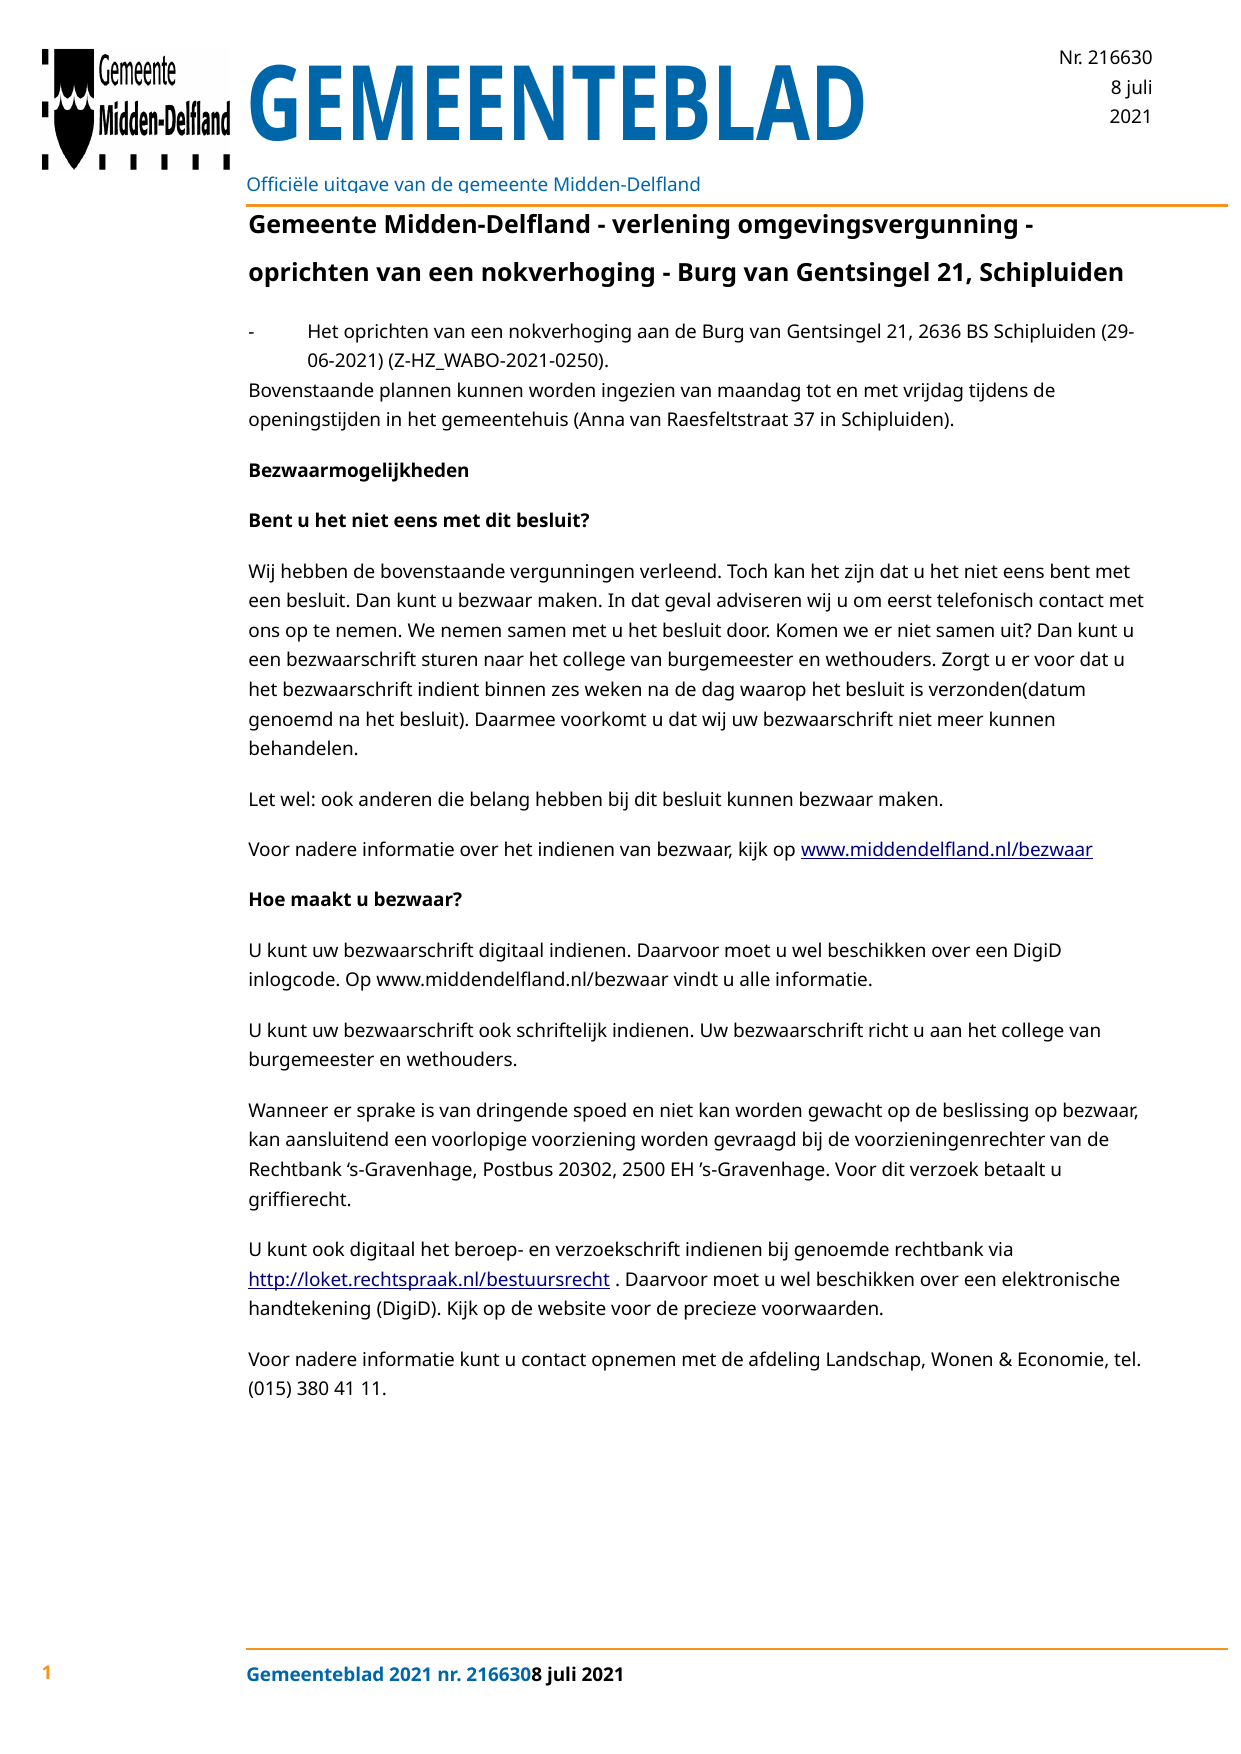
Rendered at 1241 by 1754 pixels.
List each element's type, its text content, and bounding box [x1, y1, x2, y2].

list Het oprichten van een nokverhoging aan de Burg van Gentsingel 21, 2636 BS Schipluiden (29-06-2021) (Z-HZ_WABO-2021-0250). [248, 318, 1152, 373]
text Voor nadere informatie over het indienen van bezwaar, kijk op www.middendelfland.nl/bezwaar [248, 836, 1152, 862]
text Let wel: ook anderen die belang hebben bij dit besluit kunnen bezwaar maken. [248, 786, 1152, 812]
text Bent u het niet eens met dit besluit? [248, 507, 1152, 533]
text Bezwaarmogelijkheden [248, 457, 1152, 483]
text U kunt uw bezwaarschrift digitaal indienen. Daarvoor moet u wel beschikken over een DigiD inlogcode. Op www.middendelfland.nl/bezwaar vindt u alle informatie. [248, 937, 1152, 992]
text Voor nadere informatie kunt u contact opnemen met de afdeling Landschap, Wonen & Economie, tel. (015) 380 41 11. [248, 1346, 1152, 1401]
text Bovenstaande plannen kunnen worden ingezien van maandag tot en met vrijdag tijdens de openingstijden in het gemeentehuis (Anna van Raesfeltstraat 37 in Schipluiden). [248, 377, 1152, 432]
text U kunt uw bezwaarschrift ook schriftelijk indienen. Uw bezwaarschrift richt u aan het college van burgemeester en wethouders. [248, 1017, 1152, 1072]
text Hoe maakt u bezwaar? [248, 887, 1152, 912]
text Wanneer er sprake is van dringende spoed en niet kan worden gewacht op de beslissing op bezwaar, kan aansluitend een voorlopige voorziening worden gevraagd bij de voorzieningenrechter van de Rechtbank ‘s-Gravenhage, Postbus 20302, 2500 EH ’s-Gravenhage. Voor dit verzoek betaalt u griffierecht. [248, 1097, 1152, 1212]
text Wij hebben de bovenstaande vergunningen verleend. Toch kan het zijn dat u het niet eens bent met een besluit. Dan kunt u bezwaar maken. In dat geval adviseren wij u om eerst telefonisch contact met ons op te nemen. We nemen samen met u het besluit door. Komen we er niet samen uit? Dan kunt u een bezwaarschrift sturen naar het college van burgemeester en wethouders. Zorgt u er voor dat u het bezwaarschrift indient binnen zes weken na de dag waarop het besluit is verzonden(datum genoemd na het besluit). Daarmee voorkomt u dat wij uw bezwaarschrift niet meer kunnen behandelen. [248, 558, 1152, 761]
text Gemeente Midden-Delfland - verlening omgevingsvergunning - oprichten van een nokverhoging - Burg van Gentsingel 21, Schipluiden [248, 207, 1152, 288]
picture [41, 47, 231, 172]
text U kunt ook digitaal het beroep- en verzoekschrift indienen bij genoemde rechtbank via http://loket.rechtspraak.nl/bestuursrecht . Daarvoor moet u wel beschikken over een elektronische handtekening (DigiD). Kijk op de website voor de precieze voorwaarden. [248, 1236, 1152, 1321]
